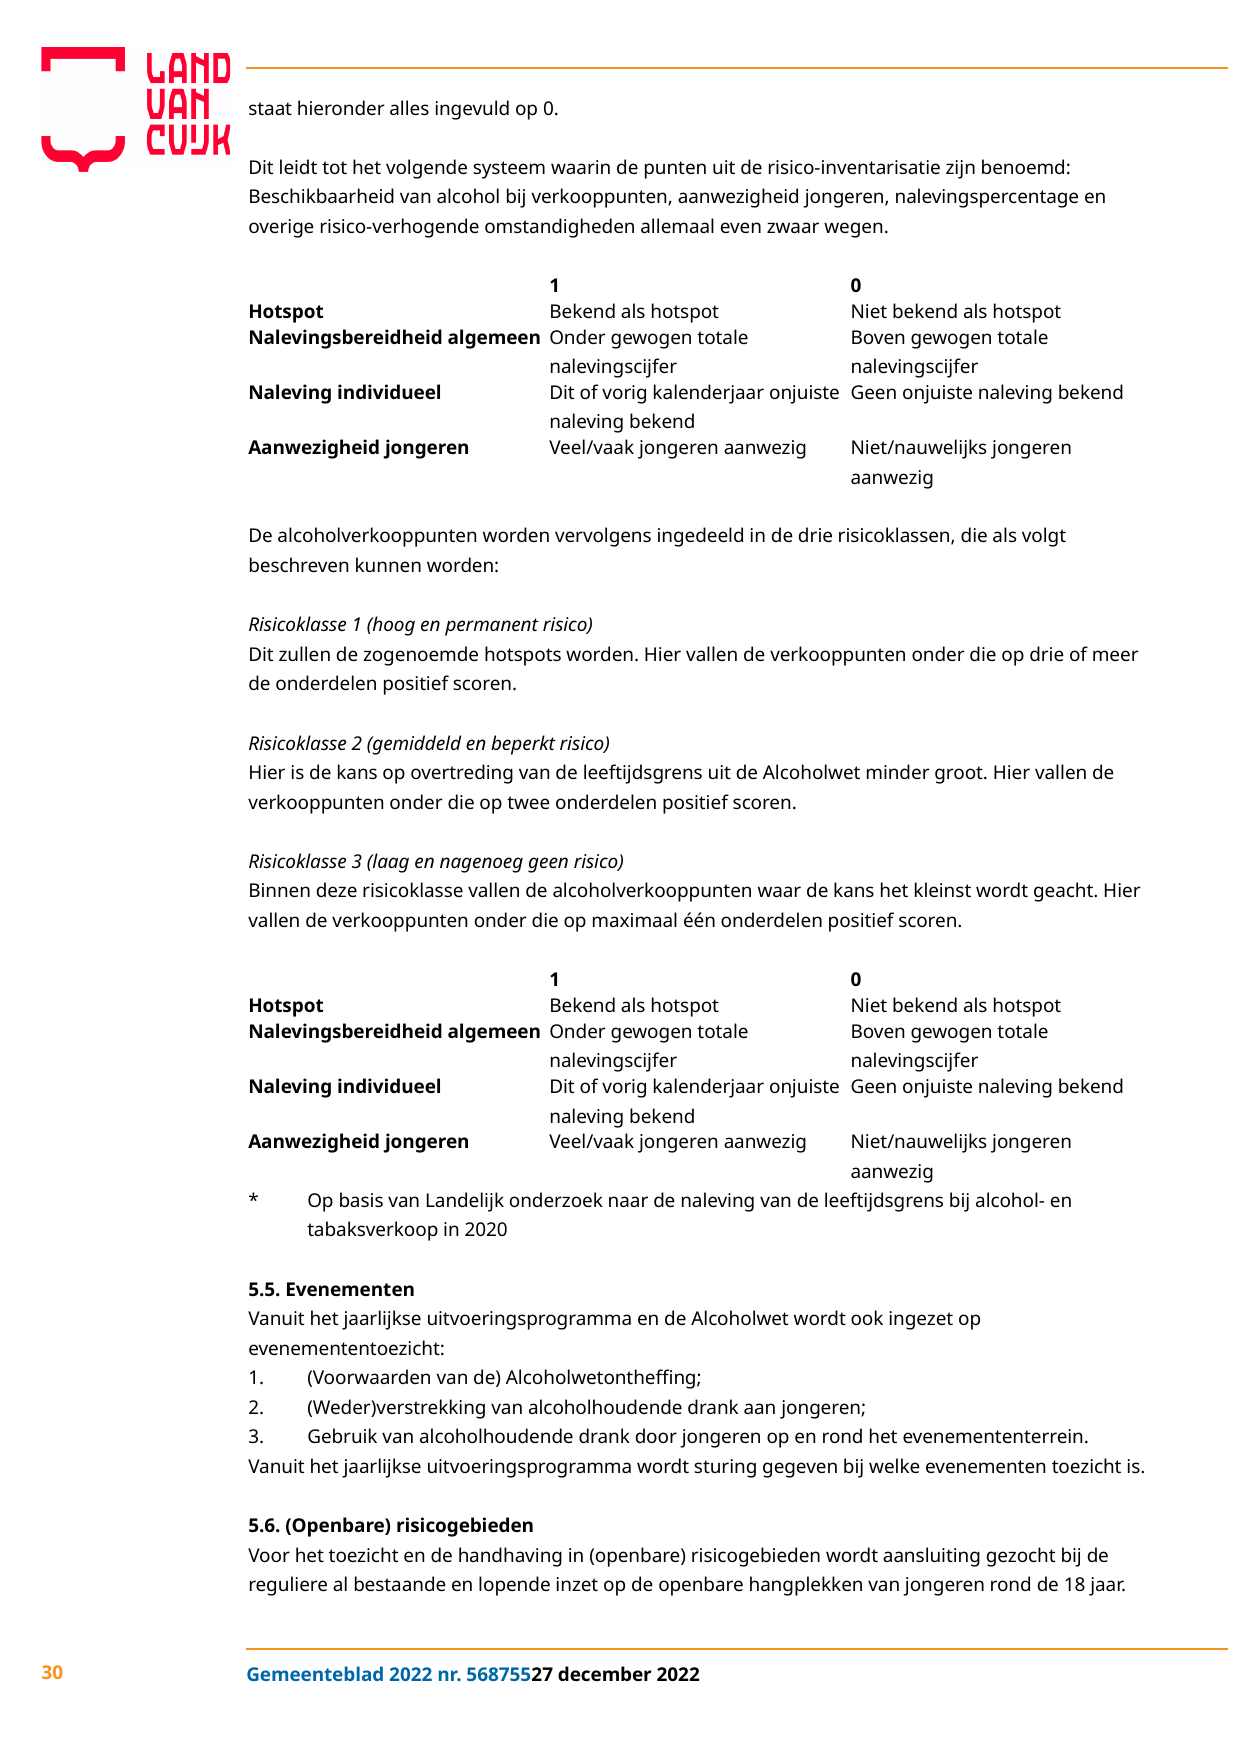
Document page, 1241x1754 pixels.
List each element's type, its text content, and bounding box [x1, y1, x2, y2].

table_header 0 [850, 966, 1152, 992]
table_cell Dit of vorig kalenderjaar onjuiste naleving bekend [549, 379, 850, 434]
table_header [248, 273, 549, 298]
text 5.5. Evenementen [248, 1276, 1152, 1302]
table_cell Veel/vaak jongeren aanwezig [549, 1129, 850, 1184]
table_header [248, 966, 549, 992]
table_cell Aanwezigheid jongeren [248, 1129, 549, 1184]
table_cell Niet bekend als hotspot [850, 298, 1152, 324]
table_cell Geen onjuiste naleving bekend [850, 379, 1152, 434]
table_cell Aanwezigheid jongeren [248, 435, 549, 490]
text Dit zullen de zogenoemde hotspots worden. Hier vallen de verkooppunten onder die op drie of meer de onderdelen positief scoren. [248, 641, 1152, 696]
table_cell Geen onjuiste naleving bekend [850, 1073, 1152, 1128]
table_cell Bekend als hotspot [549, 992, 850, 1018]
text Hier is de kans op overtreding van de leeftijdsgrens uit de Alcoholwet minder groot. Hier vallen de verkooppunten onder die op twee onderdelen positief scoren. [248, 759, 1152, 814]
text Binnen deze risicoklasse vallen de alcoholverkooppunten waar de kans het kleinst wordt geacht. Hier vallen de verkooppunten onder die op maximaal één onderdelen positief scoren. [248, 878, 1152, 933]
text De alcoholverkooppunten worden vervolgens ingedeeld in de drie risicoklassen, die als volgt beschreven kunnen worden: [248, 523, 1152, 578]
list Gebruik van alcoholhoudende drank door jongeren op en rond het evenemententerrein. [248, 1424, 1152, 1449]
table_cell Dit of vorig kalenderjaar onjuiste naleving bekend [549, 1073, 850, 1128]
table_cell Niet bekend als hotspot [850, 992, 1152, 1018]
text Risicoklasse 2 (gemiddeld en beperkt risico) [248, 730, 1152, 755]
text Vanuit het jaarlijkse uitvoeringsprogramma wordt sturing gegeven bij welke evenementen toezicht is. [248, 1453, 1152, 1479]
list Op basis van Landelijk onderzoek naar de naleving van de leeftijdsgrens bij alcohol- en tabaksverkoop in 2020 [248, 1187, 1152, 1242]
table_cell Hotspot [248, 992, 549, 1018]
text Vanuit het jaarlijkse uitvoeringsprogramma en de Alcoholwet wordt ook ingezet op evenemententoezicht: [248, 1305, 1152, 1361]
text staat hieronder alles ingevuld op 0. [248, 95, 1152, 121]
table_cell Bekend als hotspot [549, 298, 850, 324]
table_cell Nalevingsbereidheid algemeen [248, 324, 549, 379]
list (Voorwaarden van de) Alcoholwetontheffing; [248, 1364, 1152, 1390]
table_cell Niet/nauwelijks jongeren aanwezig [850, 1129, 1152, 1184]
text 5.6. (Openbare) risicogebieden [248, 1512, 1152, 1538]
table_cell Hotspot [248, 298, 549, 324]
list (Weder)verstrekking van alcoholhoudende drank aan jongeren; [248, 1394, 1152, 1420]
table_cell Onder gewogen totale nalevingscijfer [549, 1018, 850, 1073]
table_cell Onder gewogen totale nalevingscijfer [549, 324, 850, 379]
text Risicoklasse 1 (hoog en permanent risico) [248, 611, 1152, 637]
table_cell Nalevingsbereidheid algemeen [248, 1018, 549, 1073]
table_cell Boven gewogen totale nalevingscijfer [850, 1018, 1152, 1073]
table_header 0 [850, 273, 1152, 298]
picture [41, 47, 231, 172]
table_cell Veel/vaak jongeren aanwezig [549, 435, 850, 490]
table_cell Naleving individueel [248, 1073, 549, 1128]
table_header 1 [549, 966, 850, 992]
table_cell Boven gewogen totale nalevingscijfer [850, 324, 1152, 379]
table_cell Naleving individueel [248, 379, 549, 434]
table_cell Niet/nauwelijks jongeren aanwezig [850, 435, 1152, 490]
text Risicoklasse 3 (laag en nagenoeg geen risico) [248, 848, 1152, 874]
text Voor het toezicht en de handhaving in (openbare) risicogebieden wordt aansluiting gezocht bij de reguliere al bestaande en lopende inzet op de openbare hangplekken van jongeren rond de 18 jaar. [248, 1542, 1152, 1597]
table_header 1 [549, 273, 850, 298]
text Dit leidt tot het volgende systeem waarin de punten uit de risico-inventarisatie zijn benoemd: Beschikbaarheid van alcohol bij verkooppunten, aanwezigheid jongeren, nalevingspercentage en overige risico-verhogende omstandigheden allemaal even zwaar wegen. [248, 154, 1152, 239]
